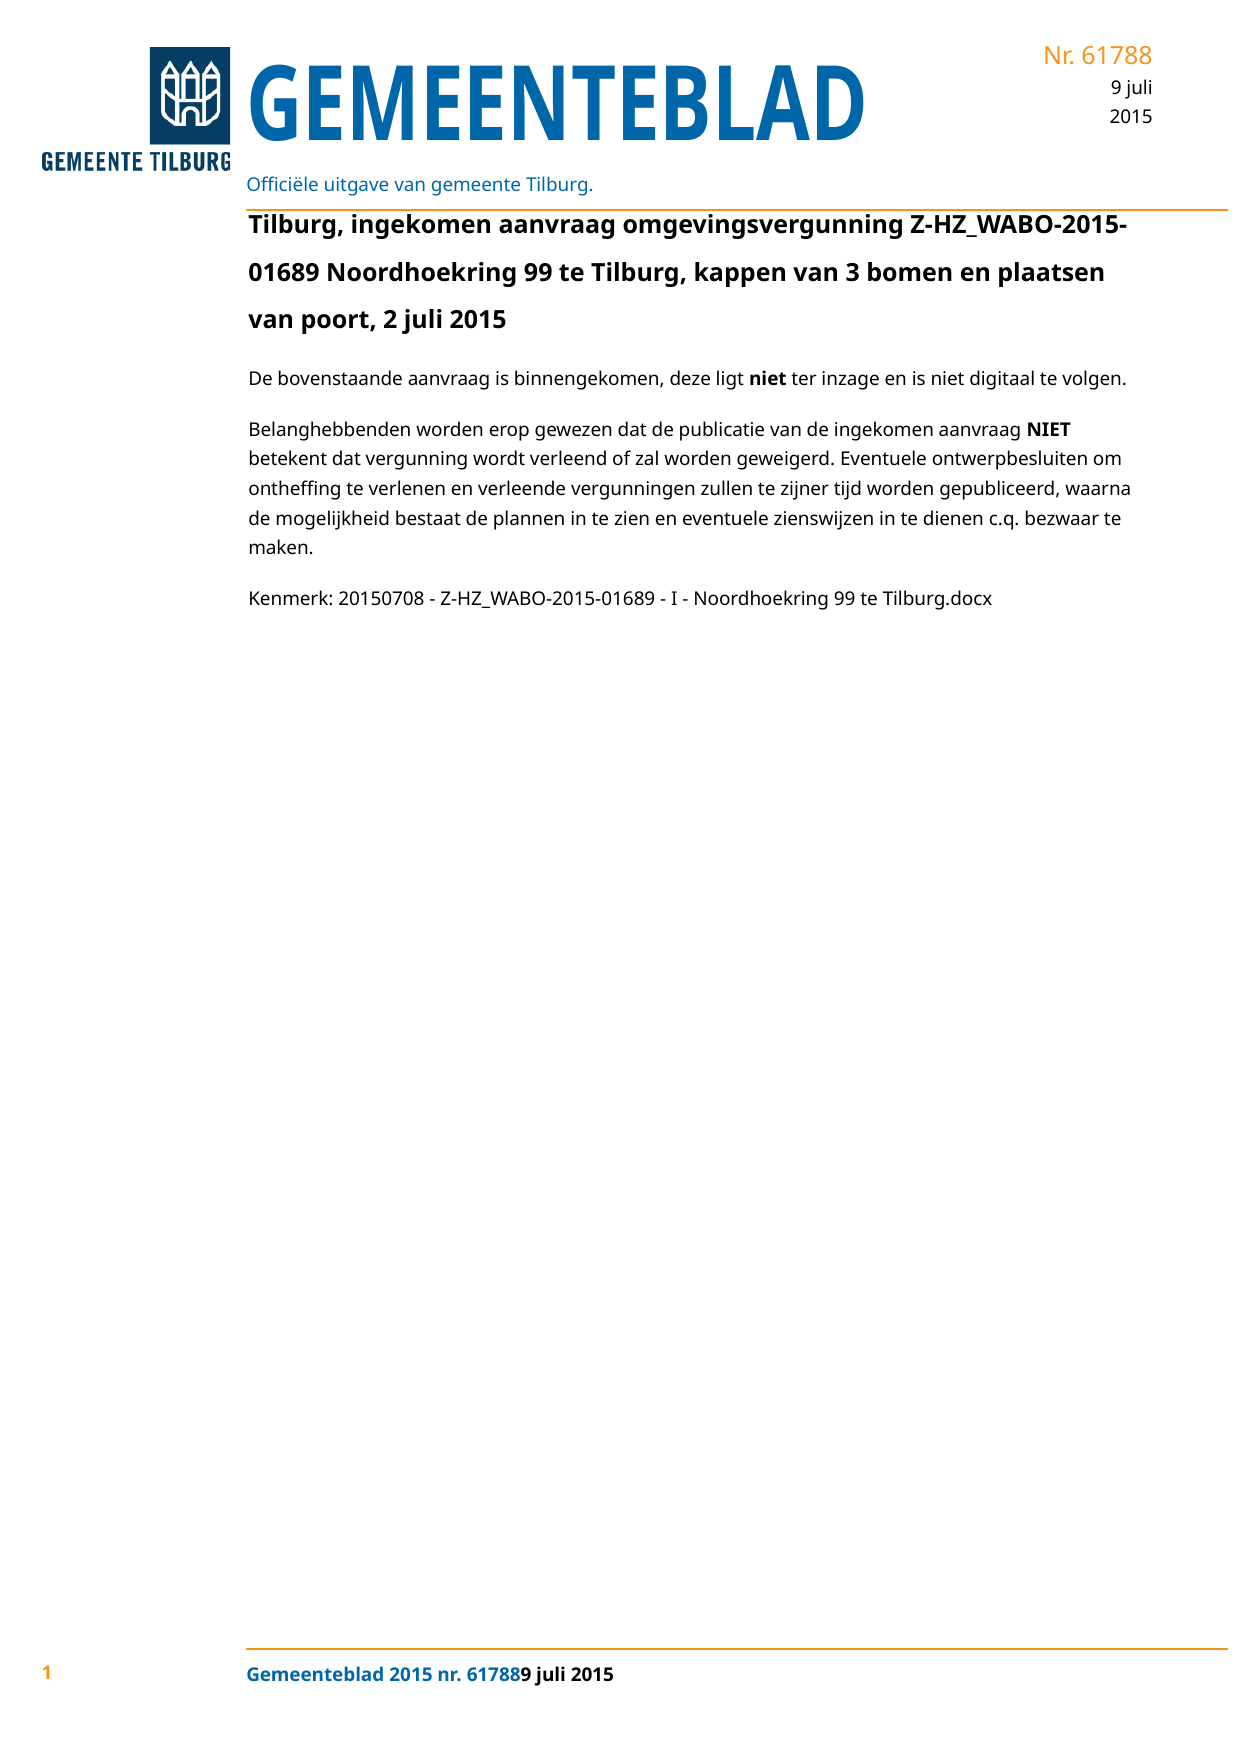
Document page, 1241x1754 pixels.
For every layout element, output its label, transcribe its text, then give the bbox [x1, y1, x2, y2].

text Belanghebbenden worden erop gewezen dat de publicatie van de ingekomen aanvraag NIET betekent dat vergunning wordt verleend of zal worden geweigerd. Eventuele ontwerpbesluiten om ontheffing te verlenen en verleende vergunningen zullen te zijner tijd worden gepubliceerd, waarna de mogelijkheid bestaat de plannen in te zien en eventuele zienswijzen in te dienen c.q. bezwaar te maken. [248, 416, 1152, 560]
text Tilburg, ingekomen aanvraag omgevingsvergunning Z-HZ_WABO-2015-01689 Noordhoekring 99 te Tilburg, kappen van 3 bomen en plaatsen van poort, 2 juli 2015 [248, 211, 1152, 336]
text De bovenstaande aanvraag is binnengekomen, deze ligt niet ter inzage en is niet digitaal te volgen. [248, 366, 1152, 391]
text Kenmerk: 20150708 - Z-HZ_WABO-2015-01689 - I - Noordhoekring 99 te Tilburg.docx [248, 585, 1152, 610]
picture [41, 47, 231, 172]
